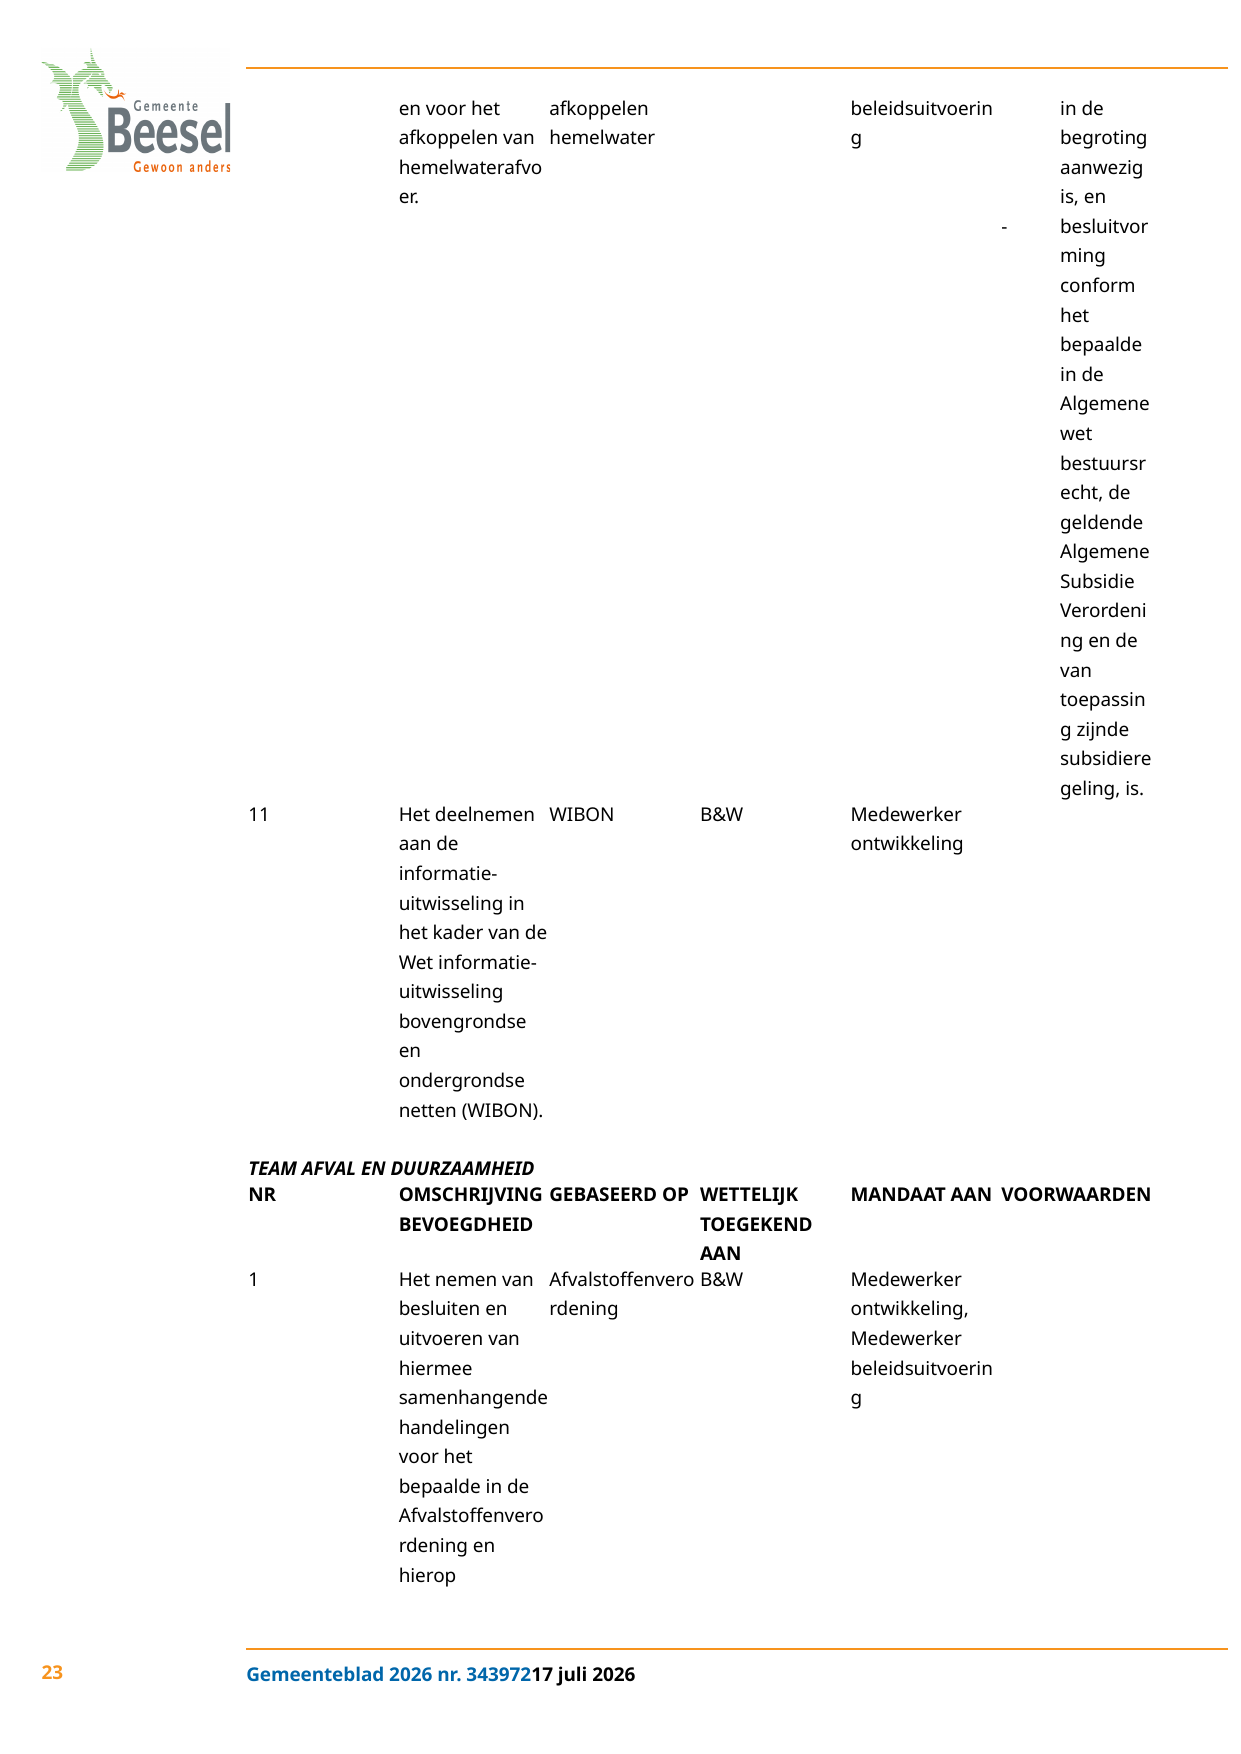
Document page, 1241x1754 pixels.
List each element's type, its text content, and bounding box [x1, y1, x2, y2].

table_cell 1 [248, 1266, 398, 1588]
table_cell Het deelnemen aan de informatie-uitwisseling in het kader van de Wet informatie-uitwisseling bovengrondse en ondergrondse netten (WIBON). [399, 801, 549, 1122]
table_cell Medewerker ontwikkeling [850, 801, 1001, 1122]
table_header TEAM AFVAL EN DUURZAAMHEID [248, 1155, 1152, 1181]
table_cell B&W [700, 801, 850, 1122]
table_cell Medewerker ontwikkeling, Medewerker beleidsuitvoering [850, 1266, 1001, 1588]
table_cell B&W [700, 1266, 850, 1588]
table_cell [1001, 801, 1152, 1122]
table_cell 11 [248, 801, 398, 1122]
table_cell [1001, 1266, 1152, 1588]
table_cell Afvalstoffenverordening [549, 1266, 700, 1588]
table_cell Het nemen van besluiten en uitvoeren van hiermee samenhangende handelingen voor het bepaalde in de Afvalstoffenverordening en hierop [399, 1266, 549, 1588]
table_cell WETTELIJK TOEGEKEND AAN [700, 1181, 850, 1266]
table_cell afkoppelen hemelwater [549, 95, 700, 801]
table_cell GEBASEERD OP [549, 1181, 700, 1266]
table_cell en voor het afkoppelen van hemelwaterafvoer. [399, 95, 549, 801]
table_cell OMSCHRIJVING BEVOEGDHEID [399, 1181, 549, 1266]
table_cell [248, 95, 398, 801]
table_cell in de begroting aanwezig is, en besluitvorming conform het bepaalde in de Algemene wet bestuursrecht, de geldende Algemene Subsidie Verordening en de van toepassing zijnde subsidieregeling, is. [1001, 95, 1152, 801]
table_cell [700, 95, 850, 801]
table_cell MANDAAT AAN [850, 1181, 1001, 1266]
picture [41, 47, 231, 172]
table_cell NR [248, 1181, 398, 1266]
table_cell WIBON [549, 801, 700, 1122]
table_cell VOORWAARDEN [1001, 1181, 1152, 1266]
table_cell beleidsuitvoering [850, 95, 1001, 801]
